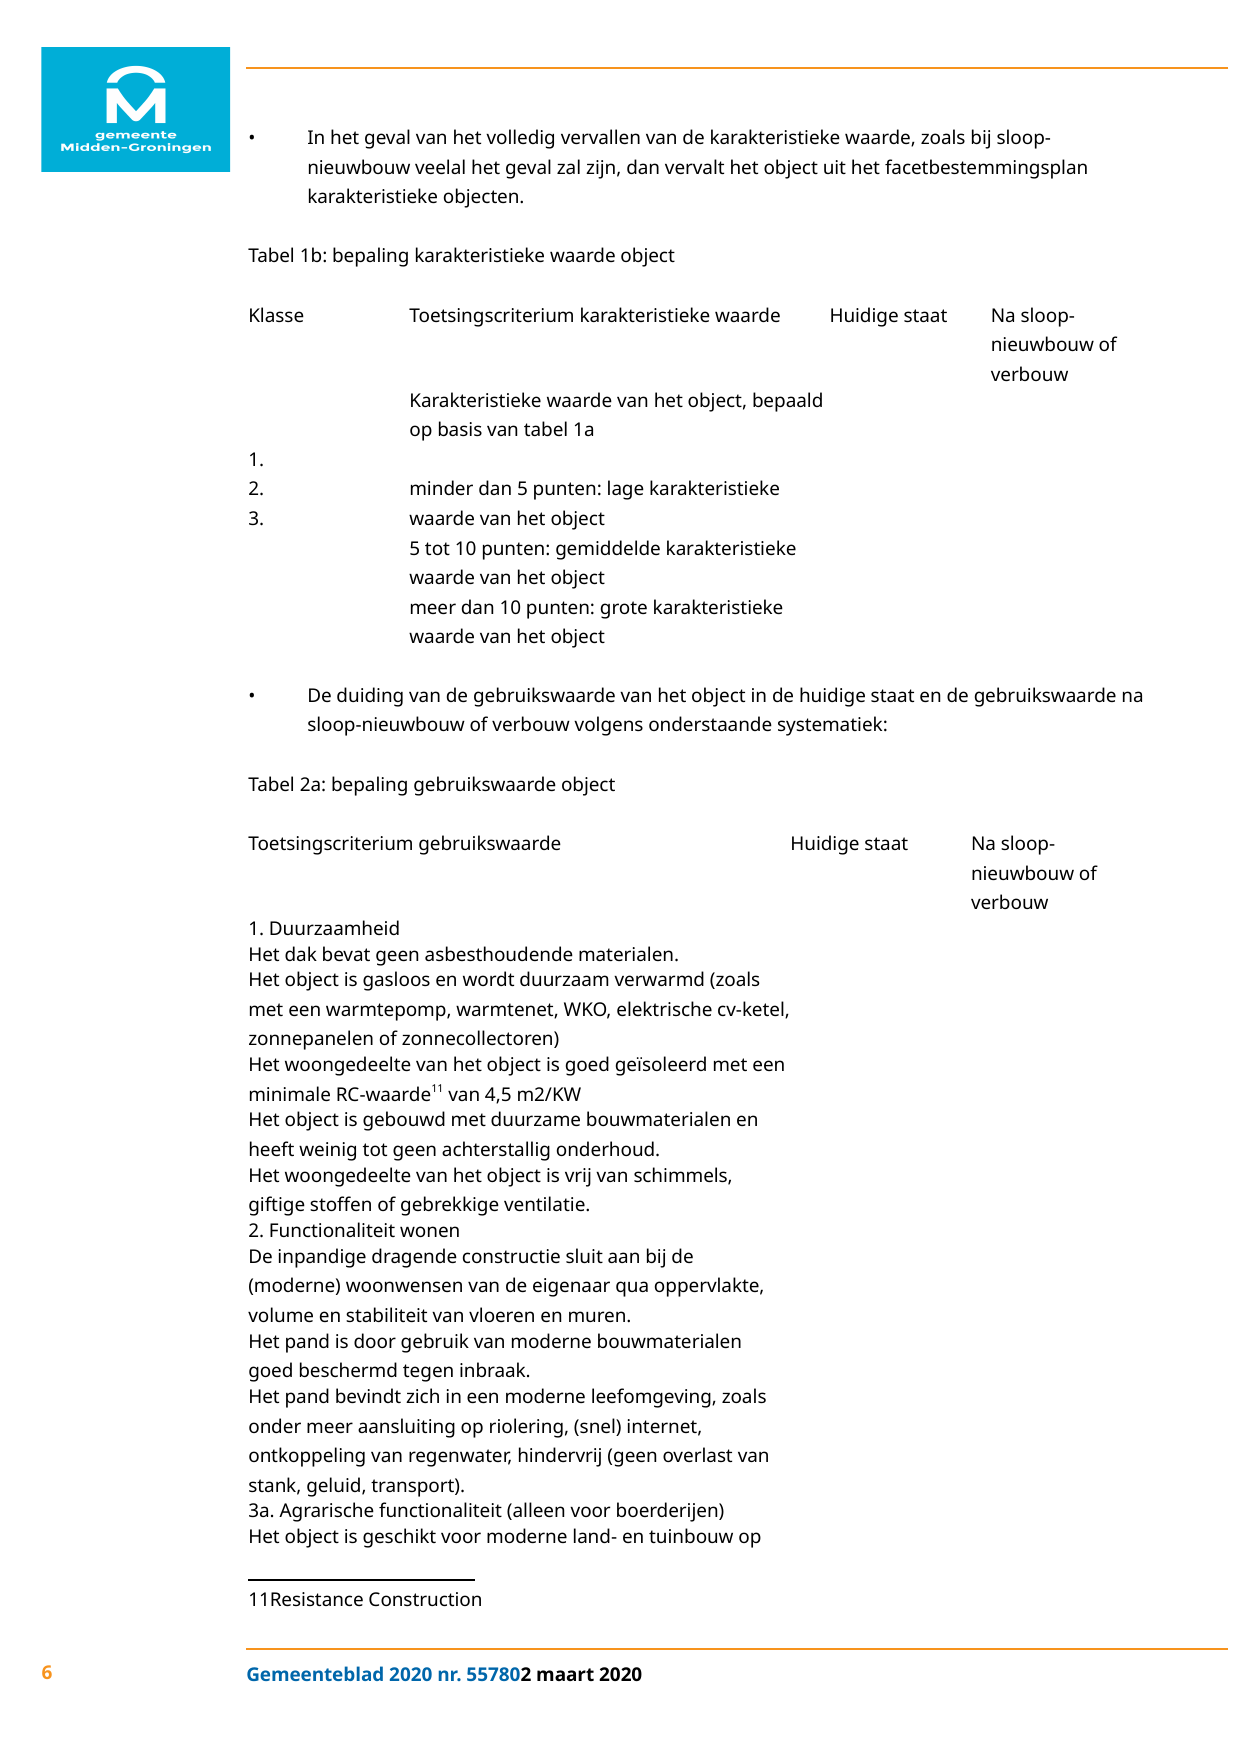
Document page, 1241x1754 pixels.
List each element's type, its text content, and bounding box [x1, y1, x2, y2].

text Tabel 1b: bepaling karakteristieke waarde object [248, 243, 1152, 268]
table_cell [971, 1243, 1152, 1328]
table_cell Het woongedeelte van het object is vrij van schimmels, giftige stoffen of gebrekkige ventilatie. [248, 1162, 790, 1217]
table_cell [790, 1383, 971, 1498]
table_cell [971, 1107, 1152, 1162]
table_cell [790, 1107, 971, 1162]
table_cell [971, 1217, 1152, 1243]
list De duiding van de gebruikswaarde van het object in de huidige staat en de gebruikswaarde na sloop-nieuwbouw of verbouw volgens onderstaande systematiek: [248, 682, 1152, 737]
table_header Huidige staat [790, 830, 971, 915]
table_cell 1. Duurzaamheid [248, 915, 790, 941]
table_cell Het object is gebouwd met duurzame bouwmaterialen en heeft weinig tot geen achterstallig onderhoud. [248, 1107, 790, 1162]
table_cell [971, 1162, 1152, 1217]
table_cell [790, 1328, 971, 1383]
table_cell Het pand is door gebruik van moderne bouwmaterialen goed beschermd tegen inbraak. [248, 1328, 790, 1383]
table_cell [790, 1217, 971, 1243]
table_cell [790, 1051, 971, 1107]
picture [108, 66, 164, 82]
table_cell [790, 1498, 971, 1523]
table_cell Het object is gasloos en wordt duurzaam verwarmd (zoals met een warmtepomp, warmtenet, WKO, elektrische cv-ketel, zonnepanelen of zonnecollectoren) [248, 966, 790, 1051]
text Tabel 2a: bepaling gebruikswaarde object [248, 771, 1152, 797]
table_cell [971, 941, 1152, 966]
table_cell De inpandige dragende constructie sluit aan bij de (moderne) woonwensen van de eigenaar qua oppervlakte, volume en stabiliteit van vloeren en muren. [248, 1243, 790, 1328]
table_cell [971, 1498, 1152, 1523]
table_cell Het object is geschikt voor moderne land- en tuinbouw op [248, 1524, 790, 1549]
table_cell [790, 1162, 971, 1217]
table_cell 2. Functionaliteit wonen [248, 1217, 790, 1243]
table_cell [790, 915, 971, 941]
table_header Na sloop-nieuwbouw of verbouw [971, 830, 1152, 915]
table_cell [971, 1524, 1152, 1549]
picture [107, 89, 165, 122]
table_cell Karakteristieke waarde van het object, bepaald op basis van tabel 1a minder dan 5 punten: lage karakteristieke waarde van het object 5 tot 10 punten: gemiddelde karakteristieke waarde van het object meer dan 10 punten: grote karakteristieke waarde van het object [409, 387, 829, 649]
table_cell [790, 966, 971, 1051]
table_header Toetsingscriterium gebruikswaarde [248, 830, 790, 915]
table_cell [971, 1383, 1152, 1498]
table_cell 1. 2. 3. [248, 387, 409, 649]
table_cell [829, 387, 991, 649]
table_header Huidige staat [829, 302, 991, 387]
table_cell [971, 966, 1152, 1051]
table_cell [790, 1243, 971, 1328]
table_cell [790, 1524, 971, 1549]
table_cell Het woongedeelte van het object is goed geïsoleerd met een minimale RC-waarde van 4,5 m2/KW [248, 1051, 790, 1107]
table_cell 3a. Agrarische functionaliteit (alleen voor boerderijen) [248, 1498, 790, 1523]
table_cell [971, 1051, 1152, 1107]
list In het geval van het volledig vervallen van de karakteristieke waarde, zoals bij sloop-nieuwbouw veelal het geval zal zijn, dan vervalt het object uit het facetbestemmingsplan karakteristieke objecten. [248, 124, 1152, 209]
table_header Klasse [248, 302, 409, 387]
table_cell [971, 915, 1152, 941]
table_header Toetsingscriterium karakteristieke waarde [409, 302, 829, 387]
picture [184, 146, 190, 153]
table_cell [991, 387, 1152, 649]
table_cell [790, 941, 971, 966]
table_cell Het pand bevindt zich in een moderne leefomgeving, zoals onder meer aansluiting op riolering, (snel) internet, ontkoppeling van regenwater, hindervrij (geen overlast van stank, geluid, transport). [248, 1383, 790, 1498]
table_header Na sloop-nieuwbouw of verbouw [991, 302, 1152, 387]
table_cell Het dak bevat geen asbesthoudende materialen. [248, 941, 790, 966]
table_cell [971, 1328, 1152, 1383]
